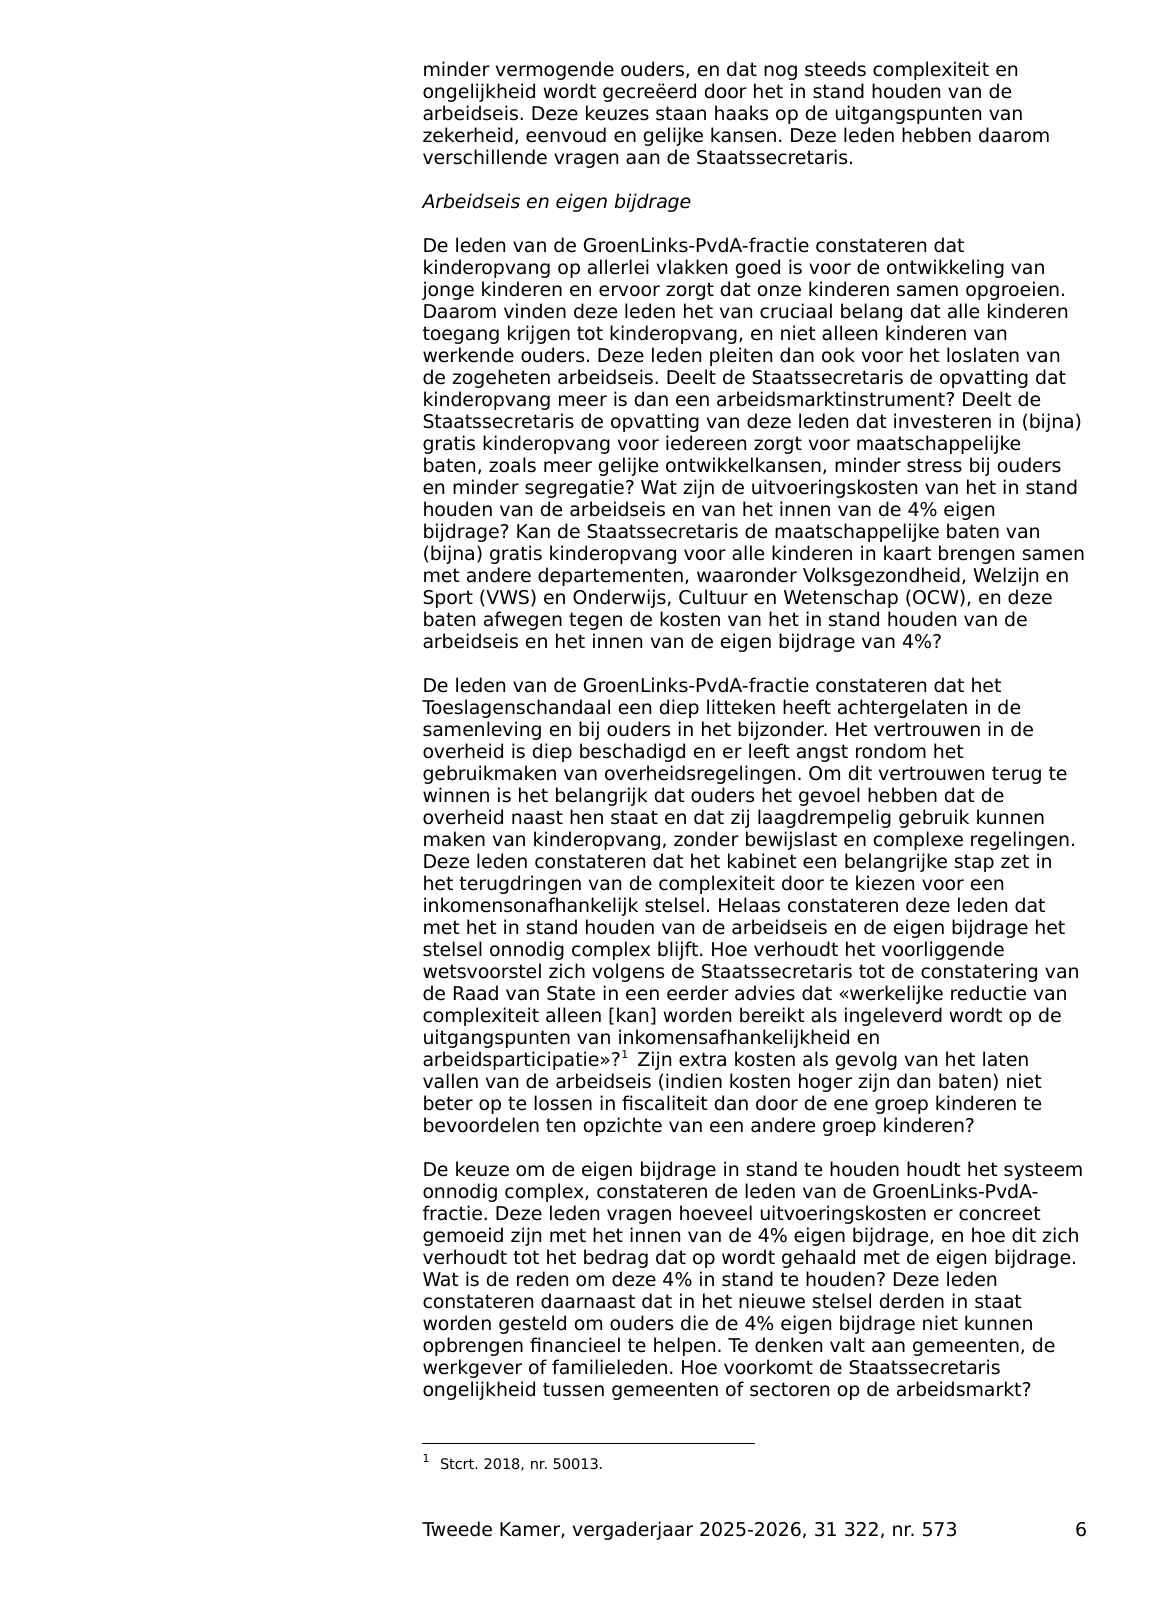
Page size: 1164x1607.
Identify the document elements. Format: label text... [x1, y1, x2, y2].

subtitle Arbeidseis en eigen bijdrage [422, 191, 1087, 213]
text Stcrt. 2018, nr. 50013. [422, 1452, 1087, 1474]
text De leden van de GroenLinks-PvdA-fractie constateren dat kinderopvang op allerlei vlakken goed is voor de ontwikkeling van jonge kinderen en ervoor zorgt dat onze kinderen samen opgroeien. Daarom vinden deze leden het van cruciaal belang dat alle kinderen toegang krijgen tot kinderopvang, en niet alleen kinderen van werkende ouders. Deze leden pleiten dan ook voor het loslaten van de zogeheten arbeidseis. Deelt de Staatssecretaris de opvatting dat kinderopvang meer is dan een arbeidsmarktinstrument? Deelt de Staatssecretaris de opvatting van deze leden dat investeren in (bijna) gratis kinderopvang voor iedereen zorgt voor maatschappelijke baten, zoals meer gelijke ontwikkelkansen, minder stress bij ouders en minder segregatie? Wat zijn de uitvoeringskosten van het in stand houden van de arbeidseis en van het innen van de 4% eigen bijdrage? Kan de Staatssecretaris de maatschappelijke baten van (bijna) gratis kinderopvang voor alle kinderen in kaart brengen samen met andere departementen, waaronder Volksgezondheid, Welzijn en Sport (VWS) en Onderwijs, Cultuur en Wetenschap (OCW), en deze baten afwegen tegen de kosten van het in stand houden van de arbeidseis en het innen van de eigen bijdrage van 4%? [422, 235, 1087, 653]
text De keuze om de eigen bijdrage in stand te houden houdt het systeem onnodig complex, constateren de leden van de GroenLinks-PvdA-fractie. Deze leden vragen hoeveel uitvoeringskosten er concreet gemoeid zijn met het innen van de 4% eigen bijdrage, en hoe dit zich verhoudt tot het bedrag dat op wordt gehaald met de eigen bijdrage. Wat is de reden om deze 4% in stand te houden? Deze leden constateren daarnaast dat in het nieuwe stelsel derden in staat worden gesteld om ouders die de 4% eigen bijdrage niet kunnen opbrengen financieel te helpen. Te denken valt aan gemeenten, de werkgever of familieleden. Hoe voorkomt de Staatssecretaris ongelijkheid tussen gemeenten of sectoren op de arbeidsmarkt? [422, 1159, 1087, 1401]
text De leden van de GroenLinks-PvdA-fractie constateren dat het Toeslagenschandaal een diep litteken heeft achtergelaten in de samenleving en bij ouders in het bijzonder. Het vertrouwen in de overheid is diep beschadigd en er leeft angst rondom het gebruikmaken van overheidsregelingen. Om dit vertrouwen terug te winnen is het belangrijk dat ouders het gevoel hebben dat de overheid naast hen staat en dat zij laagdrempelig gebruik kunnen maken van kinderopvang, zonder bewijslast en complexe regelingen. Deze leden constateren dat het kabinet een belangrijke stap zet in het terugdringen van de complexiteit door te kiezen voor een inkomensonafhankelijk stelsel. Helaas constateren deze leden dat met het in stand houden van de arbeidseis en de eigen bijdrage het stelsel onnodig complex blijft. Hoe verhoudt het voorliggende wetsvoorstel zich volgens de Staatssecretaris tot de constatering van de Raad van State in een eerder advies dat «werkelijke reductie van complexiteit alleen [kan] worden bereikt als ingeleverd wordt op de uitgangspunten van inkomensafhankelijkheid en arbeidsparticipatie»? Zijn extra kosten als gevolg van het laten vallen van de arbeidseis (indien kosten hoger zijn dan baten) niet beter op te lossen in fiscaliteit dan door de ene groep kinderen te bevoordelen ten opzichte van een andere groep kinderen? [422, 675, 1087, 1137]
text minder vermogende ouders, en dat nog steeds complexiteit en ongelijkheid wordt gecreëerd door het in stand houden van de arbeidseis. Deze keuzes staan haaks op de uitgangspunten van zekerheid, eenvoud en gelijke kansen. Deze leden hebben daarom verschillende vragen aan de Staatssecretaris. [422, 59, 1087, 169]
